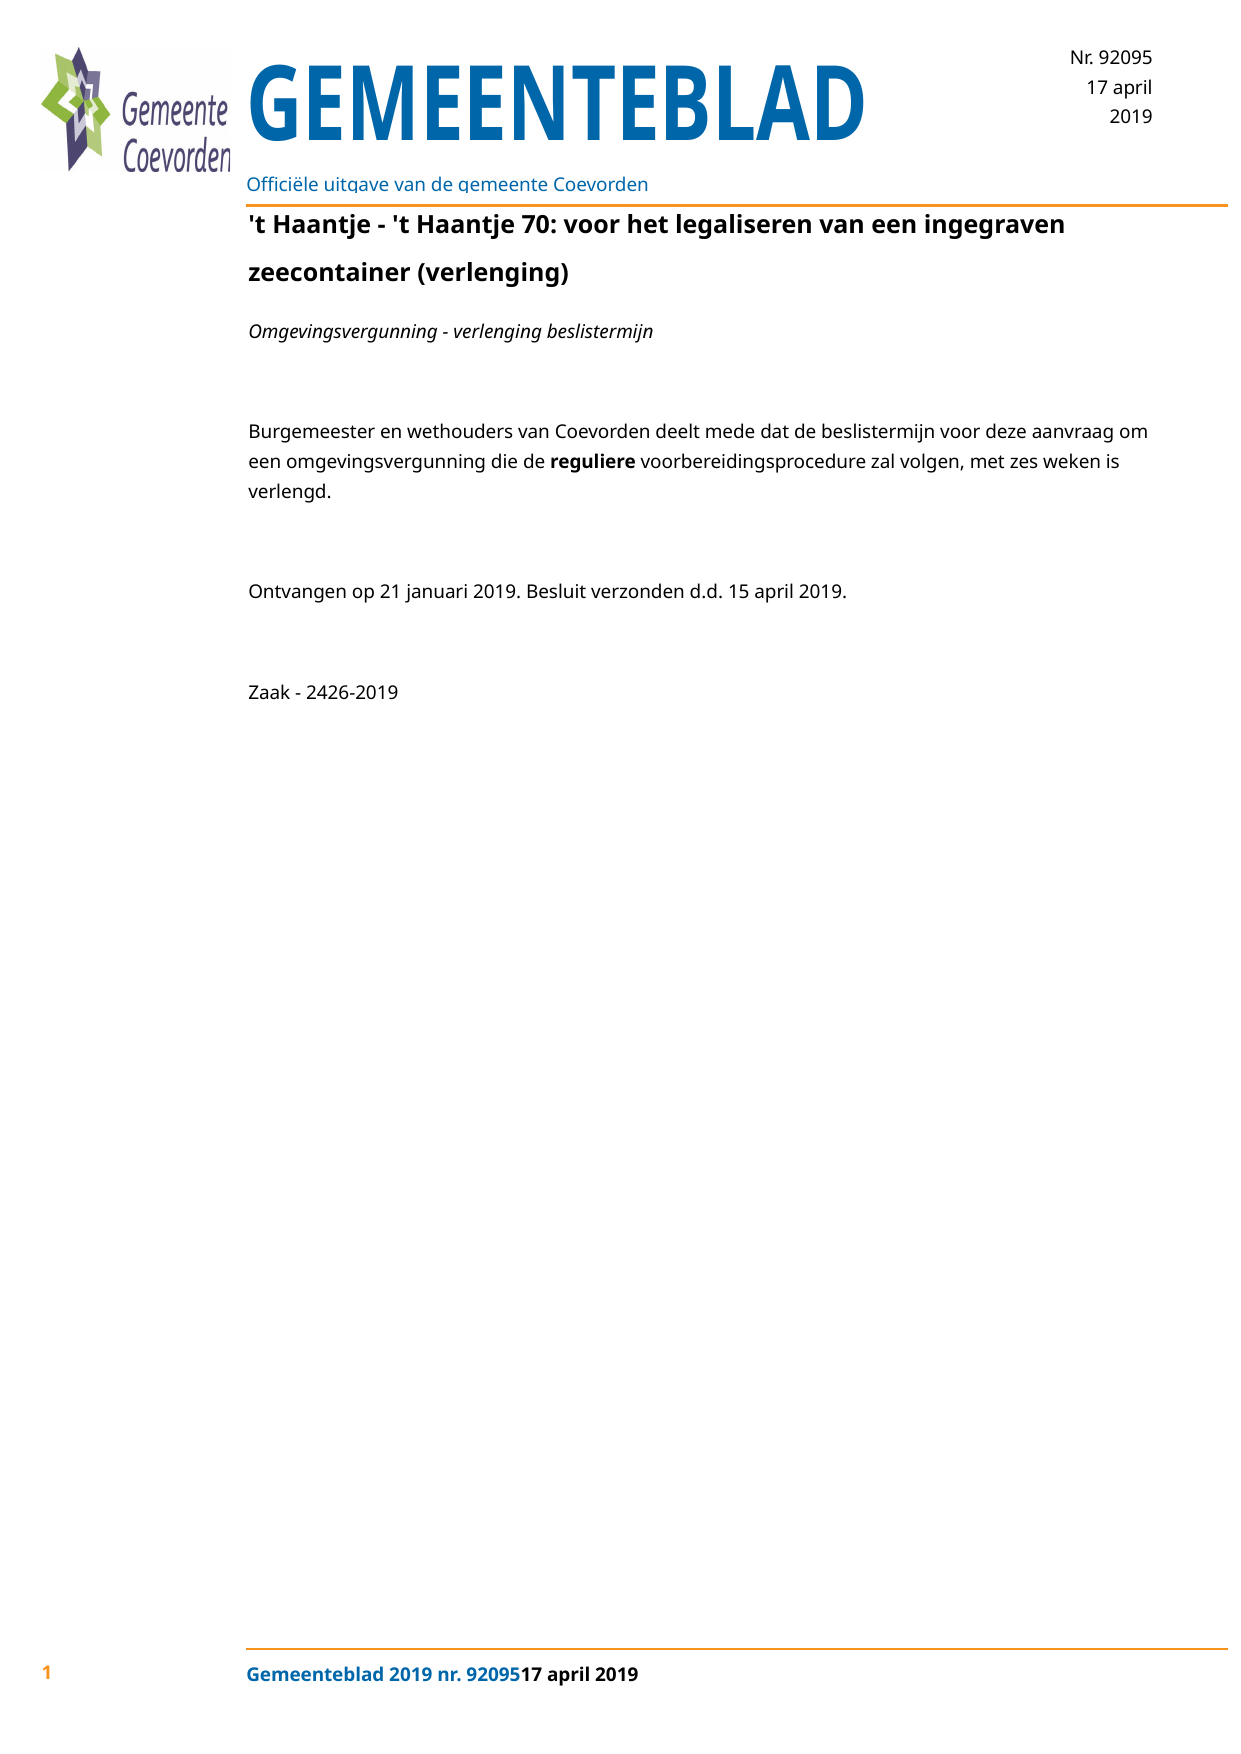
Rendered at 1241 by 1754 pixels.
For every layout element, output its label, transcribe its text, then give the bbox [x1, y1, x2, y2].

text Burgemeester en wethouders van Coevorden deelt mede dat de beslistermijn voor deze aanvraag om een omgevingsvergunning die de reguliere voorbereidingsprocedure zal volgen, met zes weken is verlengd. [248, 419, 1152, 504]
text Omgevingsvergunning - verlenging beslistermijn [248, 318, 1152, 344]
text Zaak - 2426-2019 [248, 679, 1152, 705]
text Ontvangen op 21 januari 2019. Besluit verzonden d.d. 15 april 2019. [248, 579, 1152, 604]
text 't Haantje - 't Haantje 70: voor het legaliseren van een ingegraven zeecontainer (verlenging) [248, 207, 1152, 288]
picture [41, 47, 231, 172]
